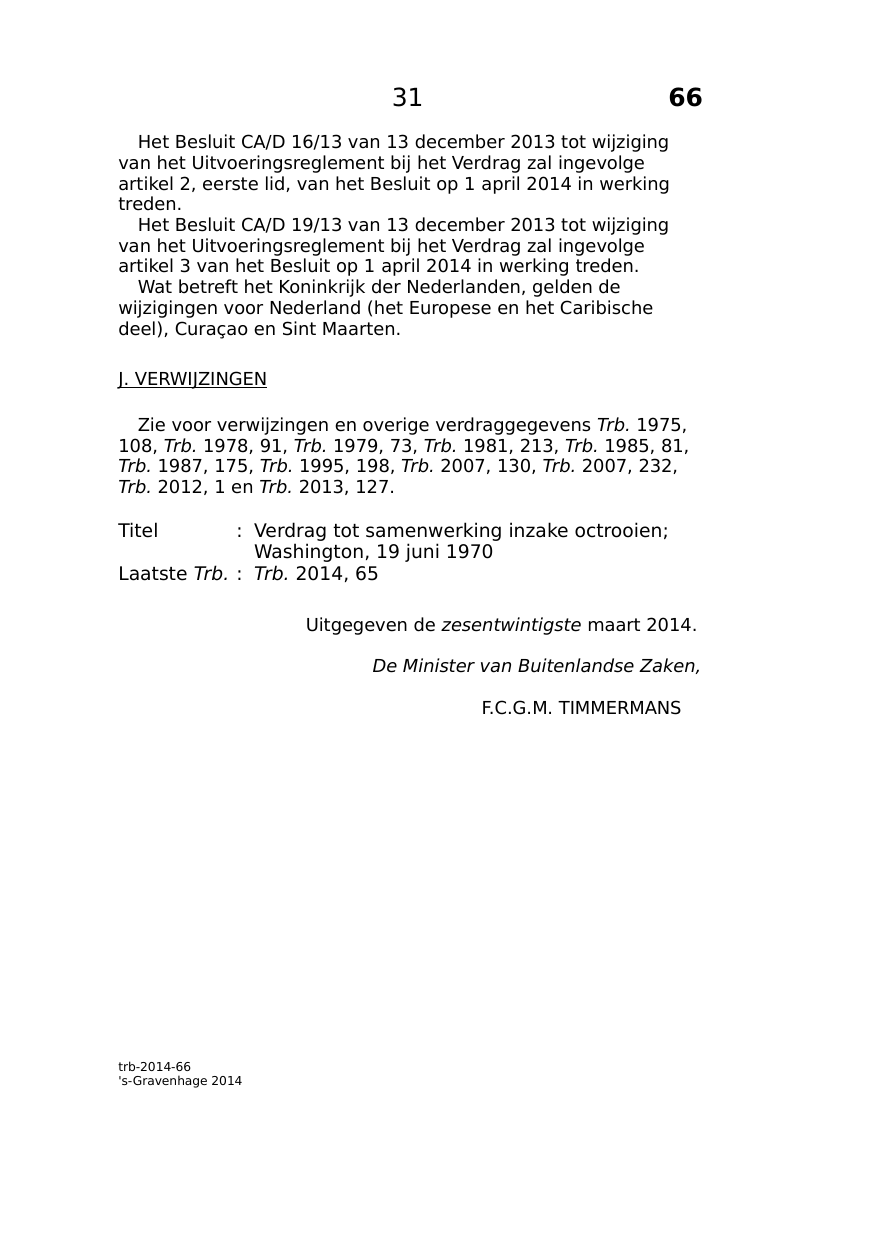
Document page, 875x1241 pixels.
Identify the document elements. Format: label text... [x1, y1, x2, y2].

table_cell Laatste Trb. [118, 564, 236, 585]
text Zie voor verwijzingen en overige verdraggegevens Trb. 1975, 108, Trb. 1978, 91, Trb. 1979, 73, Trb. 1981, 213, Trb. 1985, 81, Trb. 1987, 175, Trb. 1995, 198, Trb. 2007, 130, Trb. 2007, 232, Trb. 2012, 1 en Trb. 2013, 127. [118, 415, 703, 498]
text De Minister van Buitenlandse Zaken, F.C.G.M. TIMMERMANS [118, 656, 703, 718]
table_header Verdrag tot samenwerking inzake octrooien; Washington, 19 juni 1970 [254, 520, 703, 563]
table_cell : [236, 564, 254, 585]
table_cell Trb. 2014, 65 [254, 564, 703, 585]
text Uitgegeven de zesentwintigste maart 2014. [118, 615, 703, 636]
subtitle J. VERWIJZINGEN [118, 369, 703, 390]
text 's-Gravenhage 2014 [118, 1074, 352, 1088]
text trb-2014-66 [118, 1060, 352, 1074]
table_header : [236, 520, 254, 563]
text Wat betreft het Koninkrijk der Nederlanden, gelden de wijzigingen voor Nederland (het Europese en het Caribische deel), Curaçao en Sint Maarten. [118, 277, 703, 339]
text Het Besluit CA/D 16/13 van 13 december 2013 tot wijziging van het Uitvoeringsreglement bij het Verdrag zal ingevolge artikel 2, eerste lid, van het Besluit op 1 april 2014 in werking treden. [118, 132, 703, 215]
table_header Titel [118, 520, 236, 563]
text Het Besluit CA/D 19/13 van 13 december 2013 tot wijziging van het Uitvoeringsreglement bij het Verdrag zal ingevolge artikel 3 van het Besluit op 1 april 2014 in werking treden. [118, 215, 703, 277]
